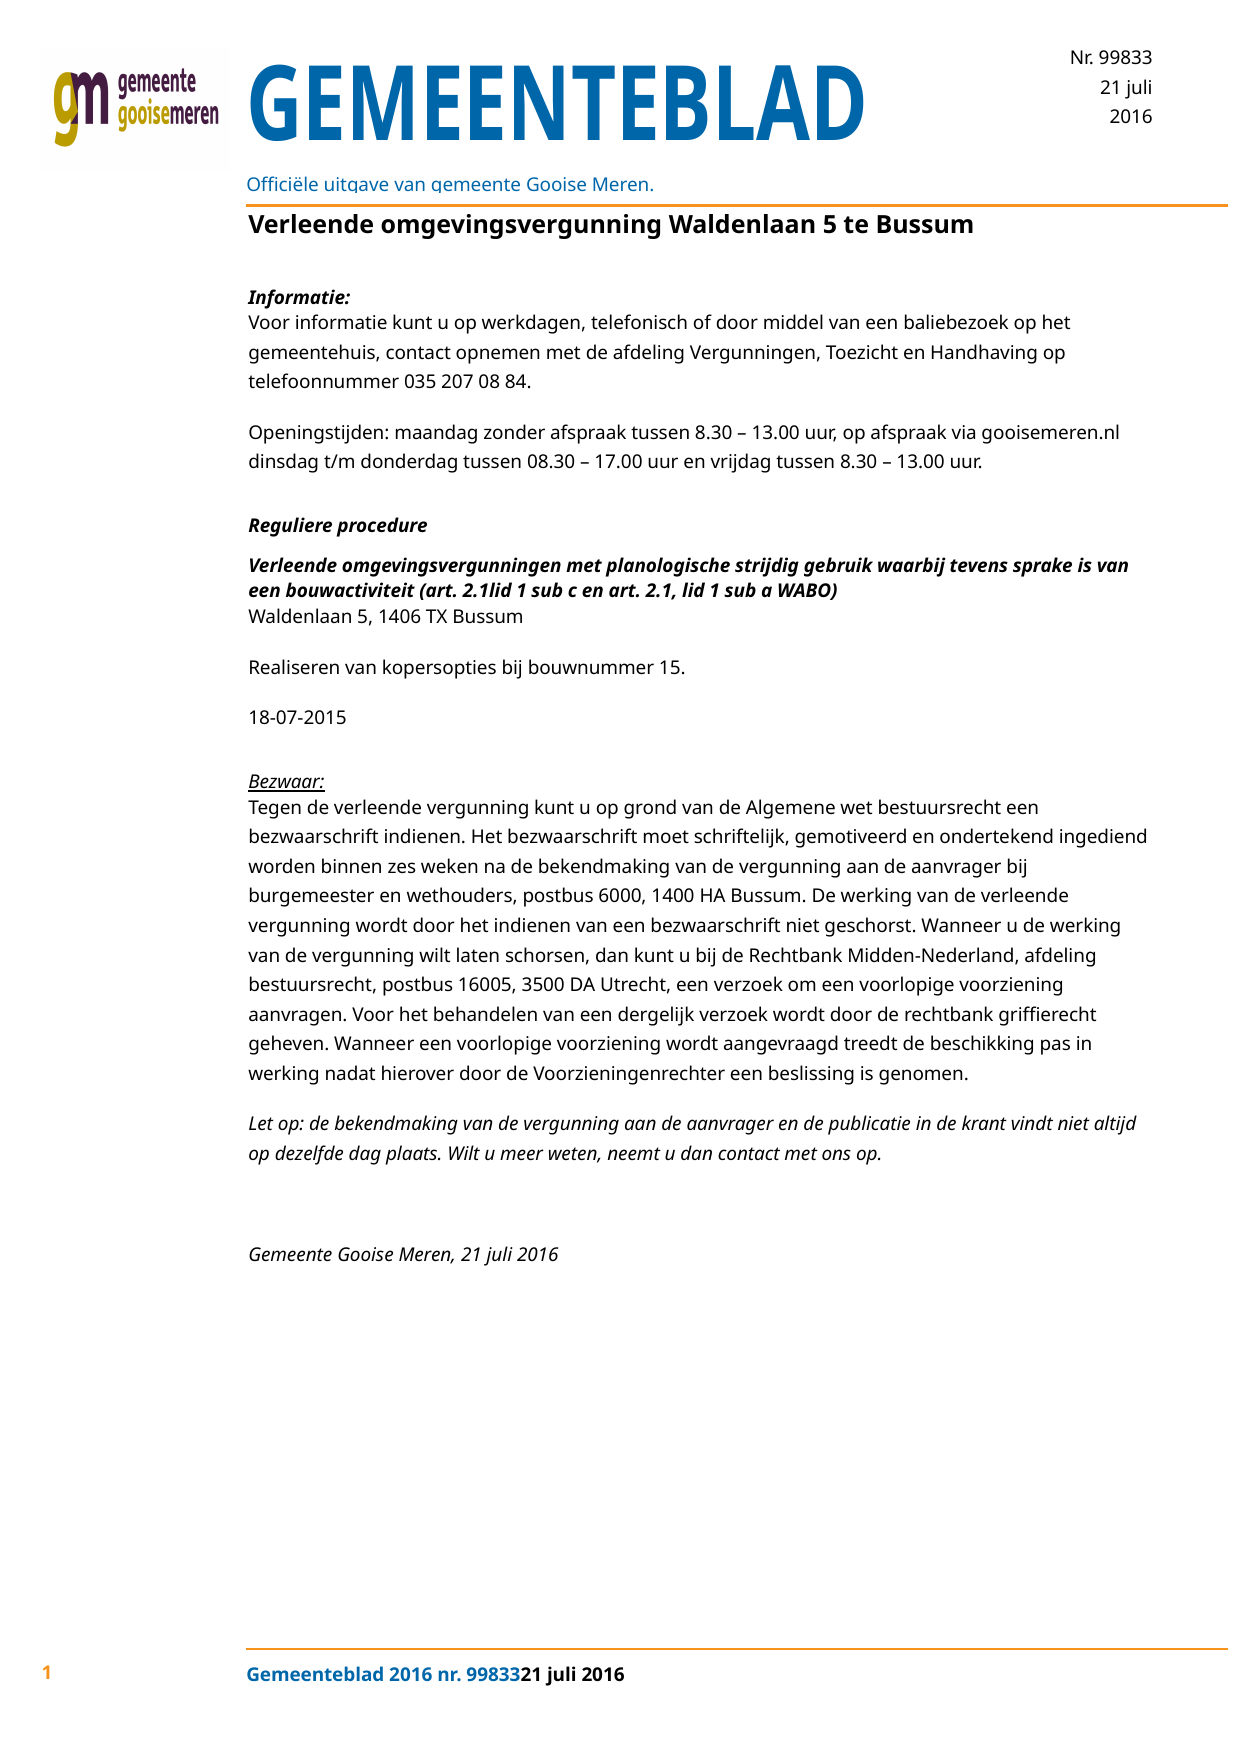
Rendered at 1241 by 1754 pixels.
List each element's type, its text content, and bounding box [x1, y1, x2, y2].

text Bezwaar: [248, 768, 1152, 794]
text Voor informatie kunt u op werkdagen, telefonisch of door middel van een baliebezoek op het gemeentehuis, contact opnemen met de afdeling Vergunningen, Toezicht en Handhaving op telefoonnummer 035 207 08 84. [248, 309, 1152, 394]
text 18-07-2015 [248, 704, 1152, 730]
text Reguliere procedure [248, 513, 1152, 538]
text Tegen de verleende vergunning kunt u op grond van de Algemene wet bestuursrecht een bezwaarschrift indienen. Het bezwaarschrift moet schriftelijk, gemotiveerd en ondertekend ingediend worden binnen zes weken na de bekendmaking van de vergunning aan de aanvrager bij burgemeester en wethouders, postbus 6000, 1400 HA Bussum. De werking van de verleende vergunning wordt door het indienen van een bezwaarschrift niet geschorst. Wanneer u de werking van de vergunning wilt laten schorsen, dan kunt u bij de Rechtbank Midden-Nederland, afdeling bestuursrecht, postbus 16005, 3500 DA Utrecht, een verzoek om een voorlopige voorziening aanvragen. Voor het behandelen van een dergelijk verzoek wordt door de rechtbank griffierecht geheven. Wanneer een voorlopige voorziening wordt aangevraagd treedt de beschikking pas in werking nadat hierover door de Voorzieningenrechter een beslissing is genomen. [248, 794, 1152, 1086]
text Verleende omgevingsvergunning Waldenlaan 5 te Bussum [248, 207, 1152, 241]
text Gemeente Gooise Meren, 21 juli 2016 [248, 1241, 1152, 1267]
text Let op: de bekendmaking van de vergunning aan de aanvrager en de publicatie in de krant vindt niet altijd op dezelfde dag plaats. Wilt u meer weten, neemt u dan contact met ons op. [248, 1111, 1152, 1166]
picture [41, 47, 231, 172]
text Openingstijden: maandag zonder afspraak tussen 8.30 – 13.00 uur, op afspraak via gooisemeren.nl dinsdag t/m donderdag tussen 08.30 – 17.00 uur en vrijdag tussen 8.30 – 13.00 uur. [248, 419, 1152, 474]
text Verleende omgevingsvergunningen met planologische strijdig gebruik waarbij tevens sprake is van een bouwactiviteit (art. 2.1lid 1 sub c en art. 2.1, lid 1 sub a WABO) [248, 552, 1152, 603]
text Realiseren van kopersopties bij bouwnummer 15. [248, 654, 1152, 679]
text Informatie: [248, 284, 1152, 309]
text Waldenlaan 5, 1406 TX Bussum [248, 603, 1152, 629]
